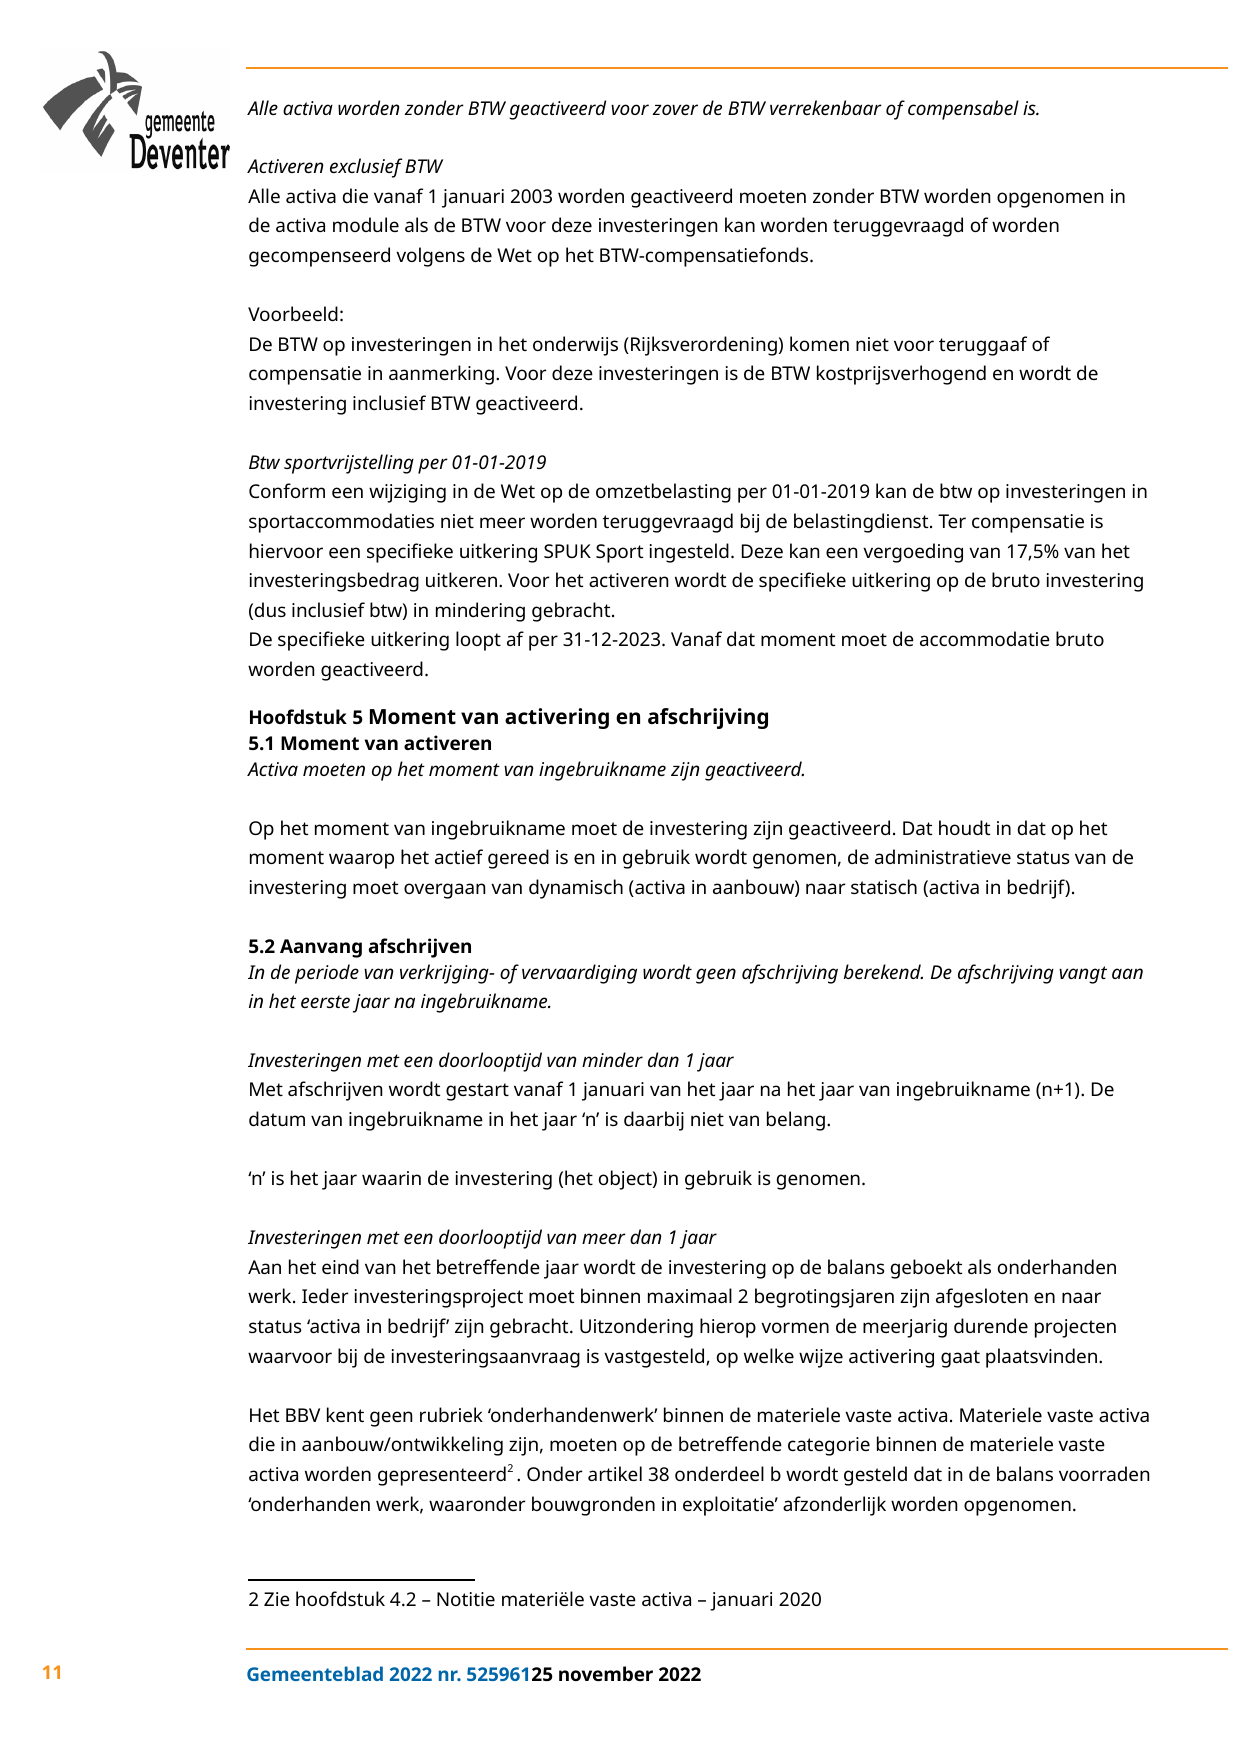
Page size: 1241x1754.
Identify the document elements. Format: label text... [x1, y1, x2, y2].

text Zie hoofdstuk 4.2 – Notitie materiële vaste activa – januari 2020 [248, 1586, 1152, 1612]
text Investeringen met een doorlooptijd van minder dan 1 jaar [248, 1047, 1152, 1073]
text Met afschrijven wordt gestart vanaf 1 januari van het jaar na het jaar van ingebruikname (n+1). De datum van ingebruikname in het jaar ‘n’ is daarbij niet van belang. [248, 1077, 1152, 1132]
table_header Activa moeten op het moment van ingebruikname zijn geactiveerd. [248, 756, 1152, 782]
picture [41, 47, 231, 172]
table_header Alle activa worden zonder BTW geactiveerd voor zover de BTW verrekenbaar of compensabel is. [248, 95, 1152, 121]
text Activeren exclusief BTW [248, 153, 1152, 179]
text De BTW op investeringen in het onderwijs (Rijksverordening) komen niet voor teruggaaf of compensatie in aanmerking. Voor deze investeringen is de BTW kostprijsverhogend en wordt de investering inclusief BTW geactiveerd. [248, 331, 1152, 416]
text Voorbeeld: [248, 301, 1152, 327]
text Op het moment van ingebruikname moet de investering zijn geactiveerd. Dat houdt in dat op het moment waarop het actief gereed is en in gebruik wordt genomen, de administratieve status van de investering moet overgaan van dynamisch (activa in aanbouw) naar statisch (activa in bedrijf). [248, 815, 1152, 899]
text 5.2 Aanvang afschrijven [248, 933, 1152, 959]
text Hoofdstuk 5 Moment van activering en afschrijving [248, 702, 1152, 730]
table_header In de periode van verkrijging- of vervaardiging wordt geen afschrijving berekend. De afschrijving vangt aan in het eerste jaar na ingebruikname. [248, 959, 1152, 1014]
text Aan het eind van het betreffende jaar wordt de investering op de balans geboekt als onderhanden werk. Ieder investeringsproject moet binnen maximaal 2 begrotingsjaren zijn afgesloten en naar status ‘activa in bedrijf’ zijn gebracht. Uitzondering hierop vormen de meerjarig durende projecten waarvoor bij de investeringsaanvraag is vastgesteld, op welke wijze activering gaat plaatsvinden. [248, 1254, 1152, 1368]
text Het BBV kent geen rubriek ‘onderhandenwerk’ binnen de materiele vaste activa. Materiele vaste activa die in aanbouw/ontwikkeling zijn, moeten op de betreffende categorie binnen de materiele vaste activa worden gepresenteerd. Onder artikel 38 onderdeel b wordt gesteld dat in de balans voorraden ‘onderhanden werk, waaronder bouwgronden in exploitatie’ afzonderlijk worden opgenomen. [248, 1402, 1152, 1516]
text Conform een wijziging in de Wet op de omzetbelasting per 01-01-2019 kan de btw op investeringen in sportaccommodaties niet meer worden teruggevraagd bij de belastingdienst. Ter compensatie is hiervoor een specifieke uitkering SPUK Sport ingesteld. Deze kan een vergoeding van 17,5% van het investeringsbedrag uitkeren. Voor het activeren wordt de specifieke uitkering op de bruto investering (dus inclusief btw) in mindering gebracht. [248, 479, 1152, 623]
text Investeringen met een doorlooptijd van meer dan 1 jaar [248, 1224, 1152, 1250]
text De specifieke uitkering loopt af per 31-12-2023. Vanaf dat moment moet de accommodatie bruto worden geactiveerd. [248, 627, 1152, 682]
text 5.1 Moment van activeren [248, 730, 1152, 756]
text Btw sportvrijstelling per 01-01-2019 [248, 449, 1152, 475]
text ‘n’ is het jaar waarin de investering (het object) in gebruik is genomen. [248, 1165, 1152, 1191]
text Alle activa die vanaf 1 januari 2003 worden geactiveerd moeten zonder BTW worden opgenomen in de activa module als de BTW voor deze investeringen kan worden teruggevraagd of worden gecompenseerd volgens de Wet op het BTW-compensatiefonds. [248, 183, 1152, 268]
